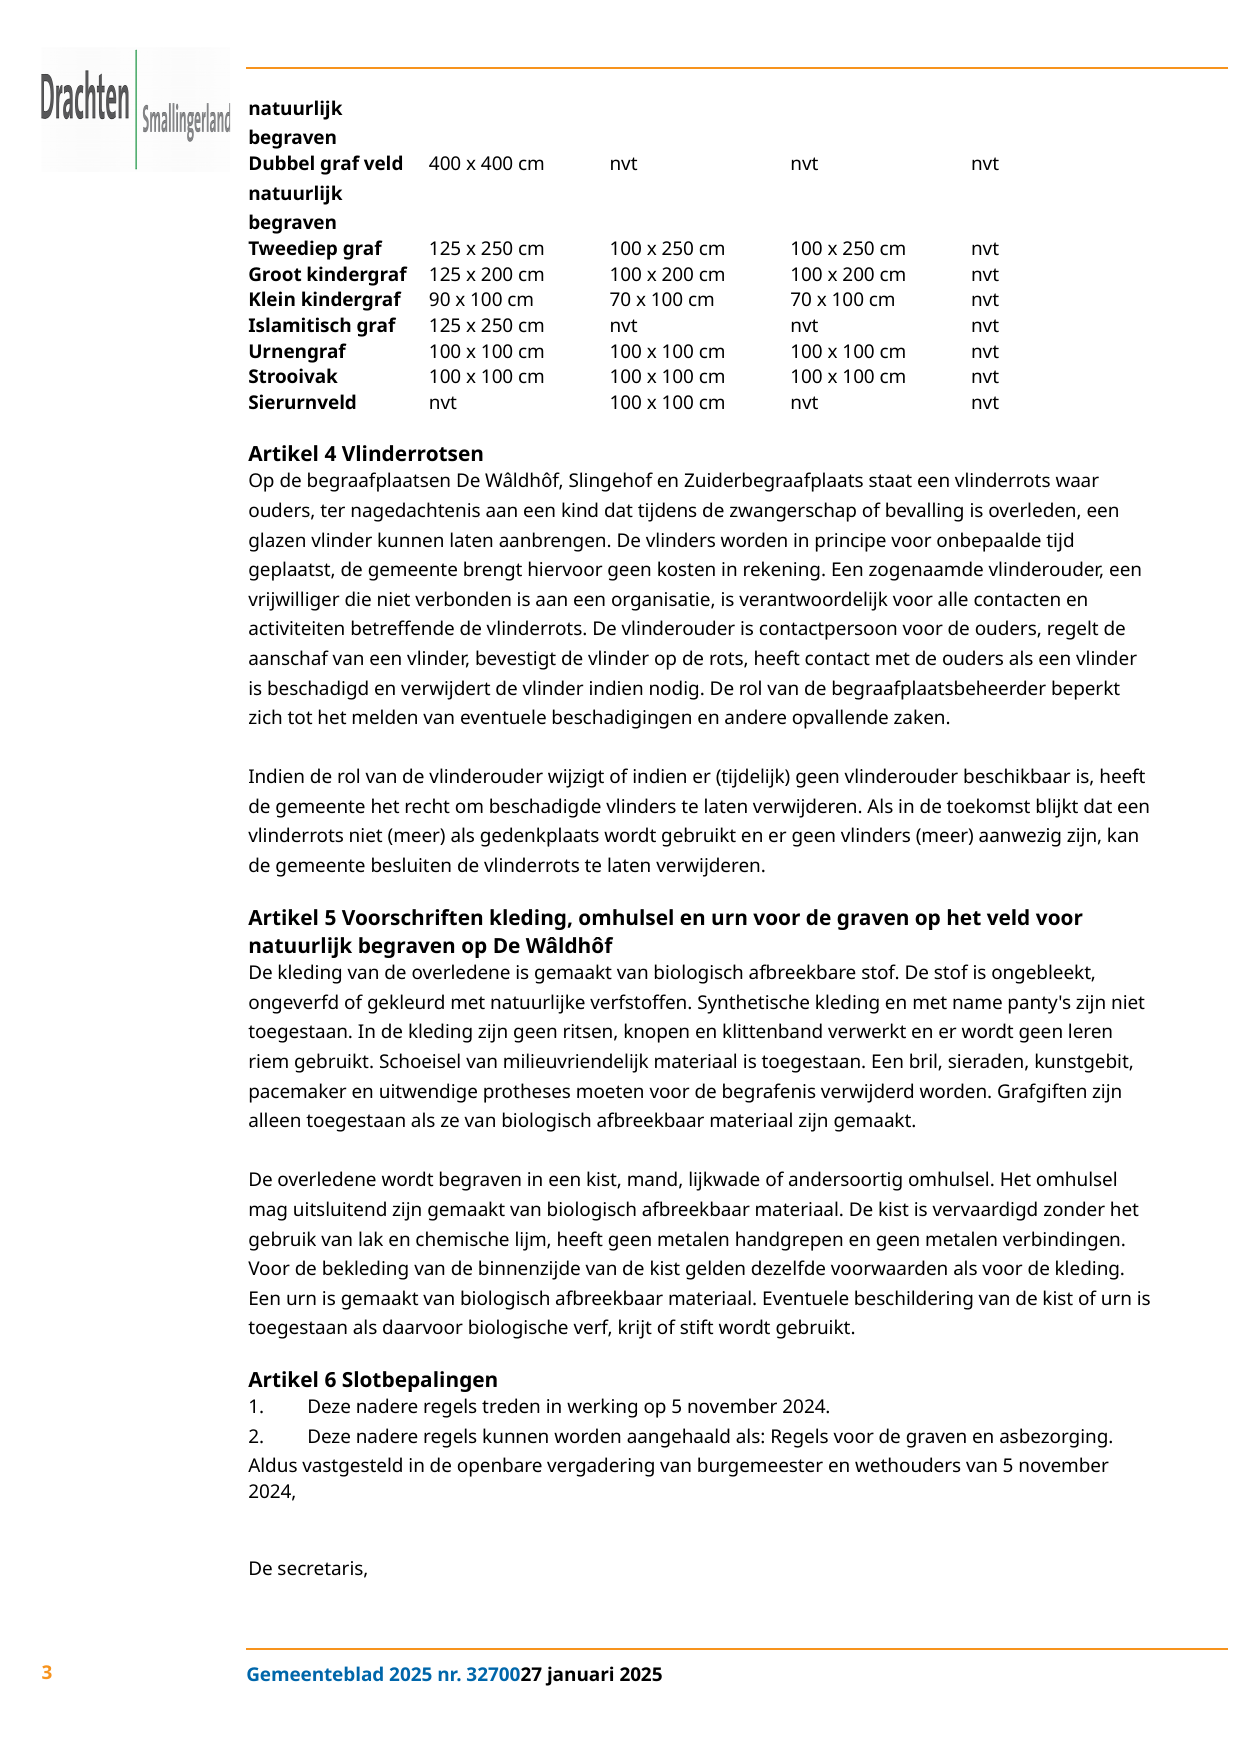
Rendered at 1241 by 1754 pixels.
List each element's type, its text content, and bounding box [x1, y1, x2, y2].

table_cell nvt [971, 338, 1152, 364]
table_cell Groot kindergraf [248, 261, 429, 286]
table_cell natuurlijk begraven [248, 95, 429, 150]
table_cell nvt [971, 261, 1152, 286]
table_cell Tweediep graf [248, 235, 429, 261]
text Artikel 6 Slotbepalingen [248, 1365, 1152, 1393]
table_cell 90 x 100 cm [429, 286, 609, 312]
table_cell 100 x 100 cm [429, 364, 609, 389]
table_cell 100 x 200 cm [790, 261, 971, 286]
picture [41, 47, 231, 172]
table_cell nvt [971, 389, 1152, 415]
table_cell Sierurnveld [248, 389, 429, 415]
table_cell 125 x 250 cm [429, 235, 609, 261]
table_cell nvt [971, 235, 1152, 261]
table_cell Dubbel graf veld natuurlijk begraven [248, 150, 429, 235]
table_cell 125 x 250 cm [429, 312, 609, 338]
table_cell 70 x 100 cm [790, 286, 971, 312]
table_cell nvt [971, 150, 1152, 235]
table_cell nvt [790, 312, 971, 338]
list Deze nadere regels treden in werking op 5 november 2024. [248, 1393, 1152, 1419]
table_cell nvt [971, 312, 1152, 338]
table_cell 100 x 100 cm [790, 364, 971, 389]
table_cell nvt [790, 389, 971, 415]
table_cell nvt [609, 312, 790, 338]
text Aldus vastgesteld in de openbare vergadering van burgemeester en wethouders van 5 november 2024, [248, 1452, 1152, 1504]
text Indien de rol van de vlinderouder wijzigt of indien er (tijdelijk) geen vlinderouder beschikbaar is, heeft de gemeente het recht om beschadigde vlinders te laten verwijderen. Als in de toekomst blijkt dat een vlinderrots niet (meer) als gedenkplaats wordt gebruikt en er geen vlinders (meer) aanwezig zijn, kan de gemeente besluiten de vlinderrots te laten verwijderen. [248, 763, 1152, 878]
table_cell nvt [609, 150, 790, 235]
table_cell nvt [971, 286, 1152, 312]
text Artikel 5 Voorschriften kleding, omhulsel en urn voor de graven op het veld voor natuurlijk begraven op De Wâldhôf [248, 903, 1152, 959]
table_cell Strooivak [248, 364, 429, 389]
table_cell nvt [971, 364, 1152, 389]
table_cell 100 x 100 cm [609, 389, 790, 415]
table_cell [609, 95, 790, 150]
table_cell Klein kindergraf [248, 286, 429, 312]
text Op de begraafplaatsen De Wâldhôf, Slingehof en Zuiderbegraafplaats staat een vlinderrots waar ouders, ter nagedachtenis aan een kind dat tijdens de zwangerschap of bevalling is overleden, een glazen vlinder kunnen laten aanbrengen. De vlinders worden in principe voor onbepaalde tijd geplaatst, de gemeente brengt hiervoor geen kosten in rekening. Een zogenaamde vlinderouder, een vrijwilliger die niet verbonden is aan een organisatie, is verantwoordelijk voor alle contacten en activiteiten betreffende de vlinderrots. De vlinderouder is contactpersoon voor de ouders, regelt de aanschaf van een vlinder, bevestigt de vlinder op de rots, heeft contact met de ouders als een vlinder is beschadigd en verwijdert de vlinder indien nodig. De rol van de begraafplaatsbeheerder beperkt zich tot het melden van eventuele beschadigingen en andere opvallende zaken. [248, 468, 1152, 730]
table_cell nvt [790, 150, 971, 235]
table_cell 100 x 250 cm [790, 235, 971, 261]
text De overledene wordt begraven in een kist, mand, lijkwade of andersoortig omhulsel. Het omhulsel mag uitsluitend zijn gemaakt van biologisch afbreekbaar materiaal. De kist is vervaardigd zonder het gebruik van lak en chemische lijm, heeft geen metalen handgrepen en geen metalen verbindingen. Voor de bekleding van de binnenzijde van de kist gelden dezelfde voorwaarden als voor de kleding. Een urn is gemaakt van biologisch afbreekbaar materiaal. Eventuele beschildering van de kist of urn is toegestaan als daarvoor biologische verf, krijt of stift wordt gebruikt. [248, 1167, 1152, 1340]
text De kleding van de overledene is gemaakt van biologisch afbreekbare stof. De stof is ongebleekt, ongeverfd of gekleurd met natuurlijke verfstoffen. Synthetische kleding en met name panty's zijn niet toegestaan. In de kleding zijn geen ritsen, knopen en klittenband verwerkt en er wordt geen leren riem gebruikt. Schoeisel van milieuvriendelijk materiaal is toegestaan. Een bril, sieraden, kunstgebit, pacemaker en uitwendige protheses moeten voor de begrafenis verwijderd worden. Grafgiften zijn alleen toegestaan als ze van biologisch afbreekbaar materiaal zijn gemaakt. [248, 959, 1152, 1133]
table_cell 100 x 100 cm [429, 338, 609, 364]
table_cell nvt [429, 389, 609, 415]
table_cell [790, 95, 971, 150]
text De secretaris, [248, 1555, 1152, 1581]
table_cell 70 x 100 cm [609, 286, 790, 312]
table_cell 400 x 400 cm [429, 150, 609, 235]
table_cell 125 x 200 cm [429, 261, 609, 286]
table_cell 100 x 100 cm [609, 338, 790, 364]
table_cell 100 x 100 cm [609, 364, 790, 389]
list Deze nadere regels kunnen worden aangehaald als: Regels voor de graven en asbezorging. [248, 1423, 1152, 1449]
table_cell 100 x 100 cm [790, 338, 971, 364]
text Artikel 4 Vlinderrotsen [248, 439, 1152, 468]
table_cell 100 x 200 cm [609, 261, 790, 286]
table_cell [429, 95, 609, 150]
table_cell Islamitisch graf [248, 312, 429, 338]
table_cell [971, 95, 1152, 150]
table_cell Urnengraf [248, 338, 429, 364]
table_cell 100 x 250 cm [609, 235, 790, 261]
